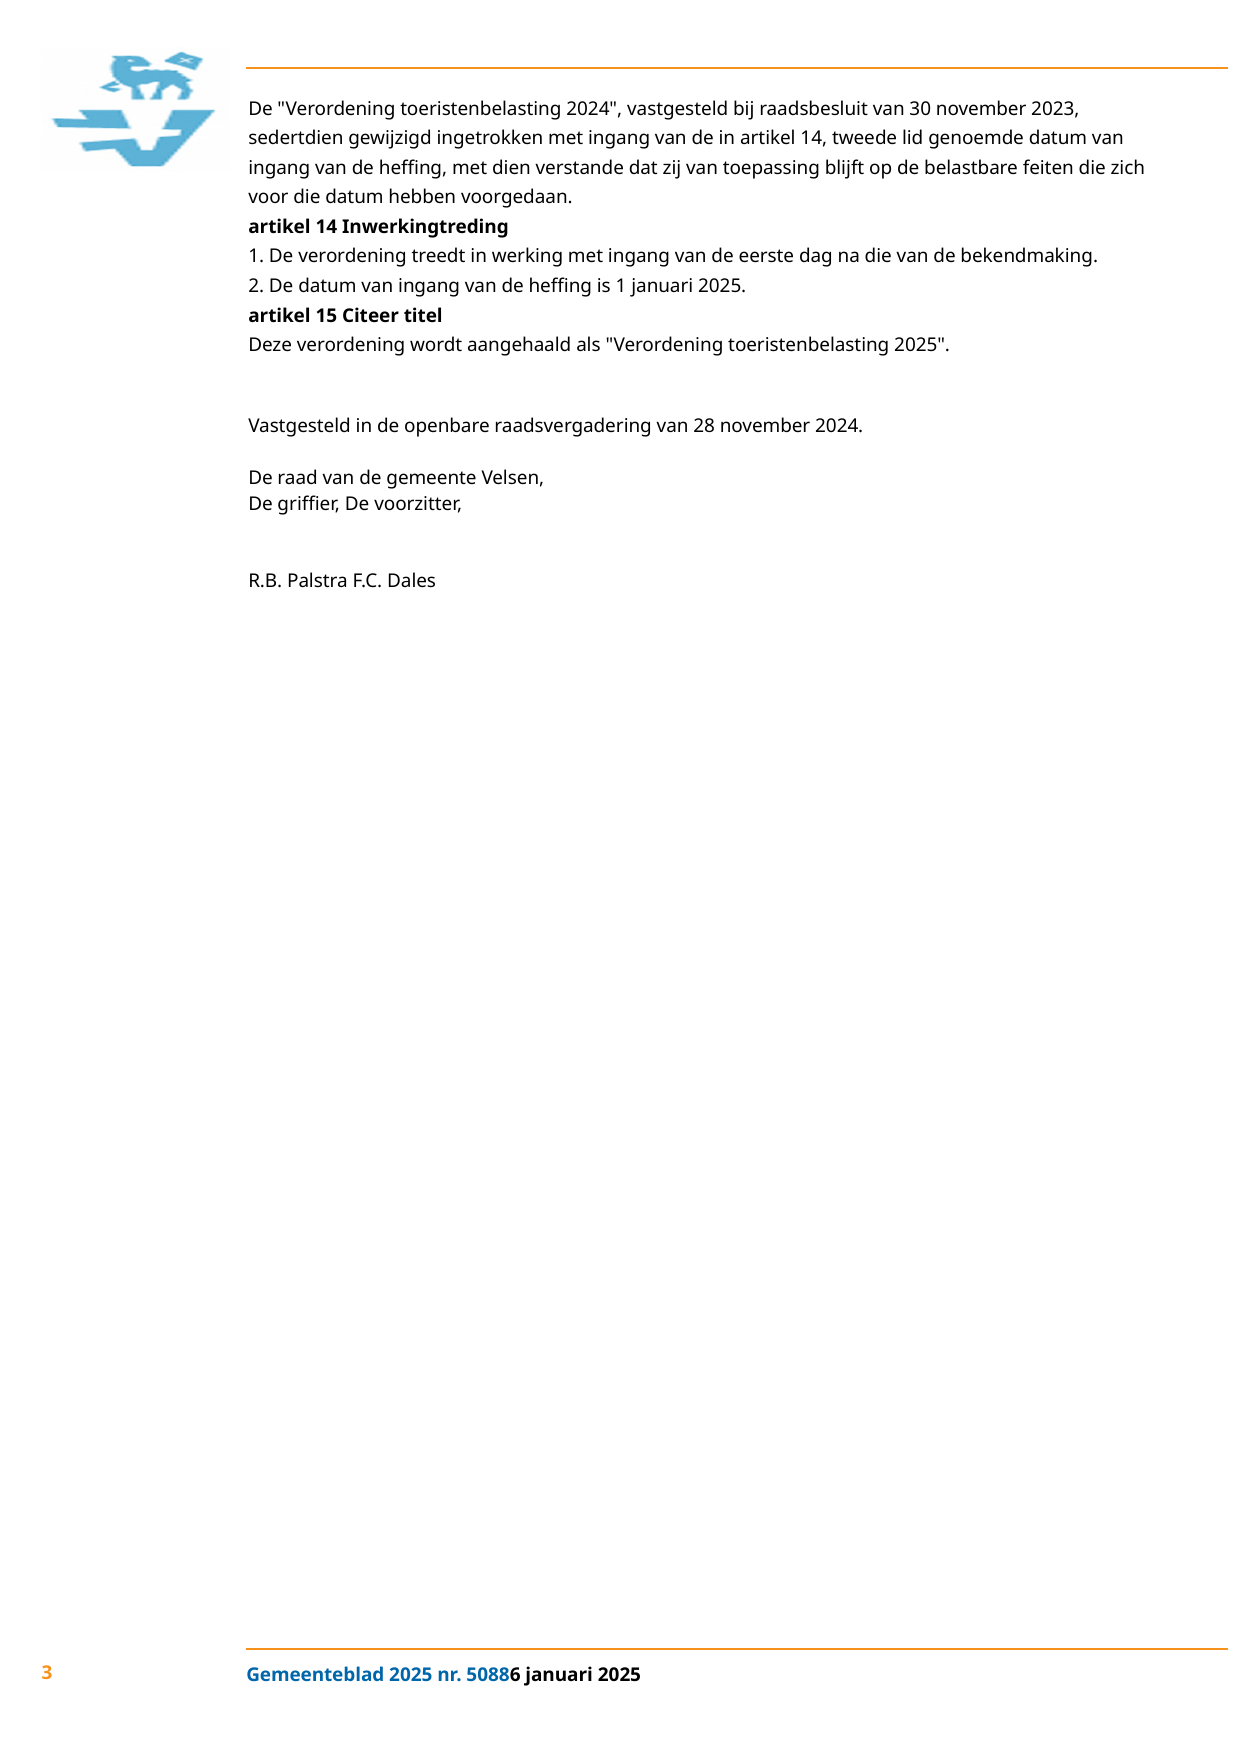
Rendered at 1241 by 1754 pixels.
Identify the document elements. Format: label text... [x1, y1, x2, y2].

picture [41, 47, 231, 172]
text 2. De datum van ingang van de heffing is 1 januari 2025. [248, 272, 1152, 298]
text Deze verordening wordt aangehaald als "Verordening toeristenbelasting 2025". [248, 331, 1152, 357]
text artikel 14 Inwerkingtreding [248, 213, 1152, 239]
text Vastgesteld in de openbare raadsvergadering van 28 november 2024. [248, 412, 1152, 438]
text 1. De verordening treedt in werking met ingang van de eerste dag na die van de bekendmaking. [248, 243, 1152, 268]
text De raad van de gemeente Velsen, [248, 464, 1152, 490]
text R.B. Palstra F.C. Dales [248, 567, 1152, 593]
text De "Verordening toeristenbelasting 2024", vastgesteld bij raadsbesluit van 30 november 2023, sedertdien gewijzigd ingetrokken met ingang van de in artikel 14, tweede lid genoemde datum van ingang van de heffing, met dien verstande dat zij van toepassing blijft op de belastbare feiten die zich voor die datum hebben voorgedaan. [248, 95, 1152, 209]
text artikel 15 Citeer titel [248, 302, 1152, 328]
text De griffier, De voorzitter, [248, 490, 1152, 515]
